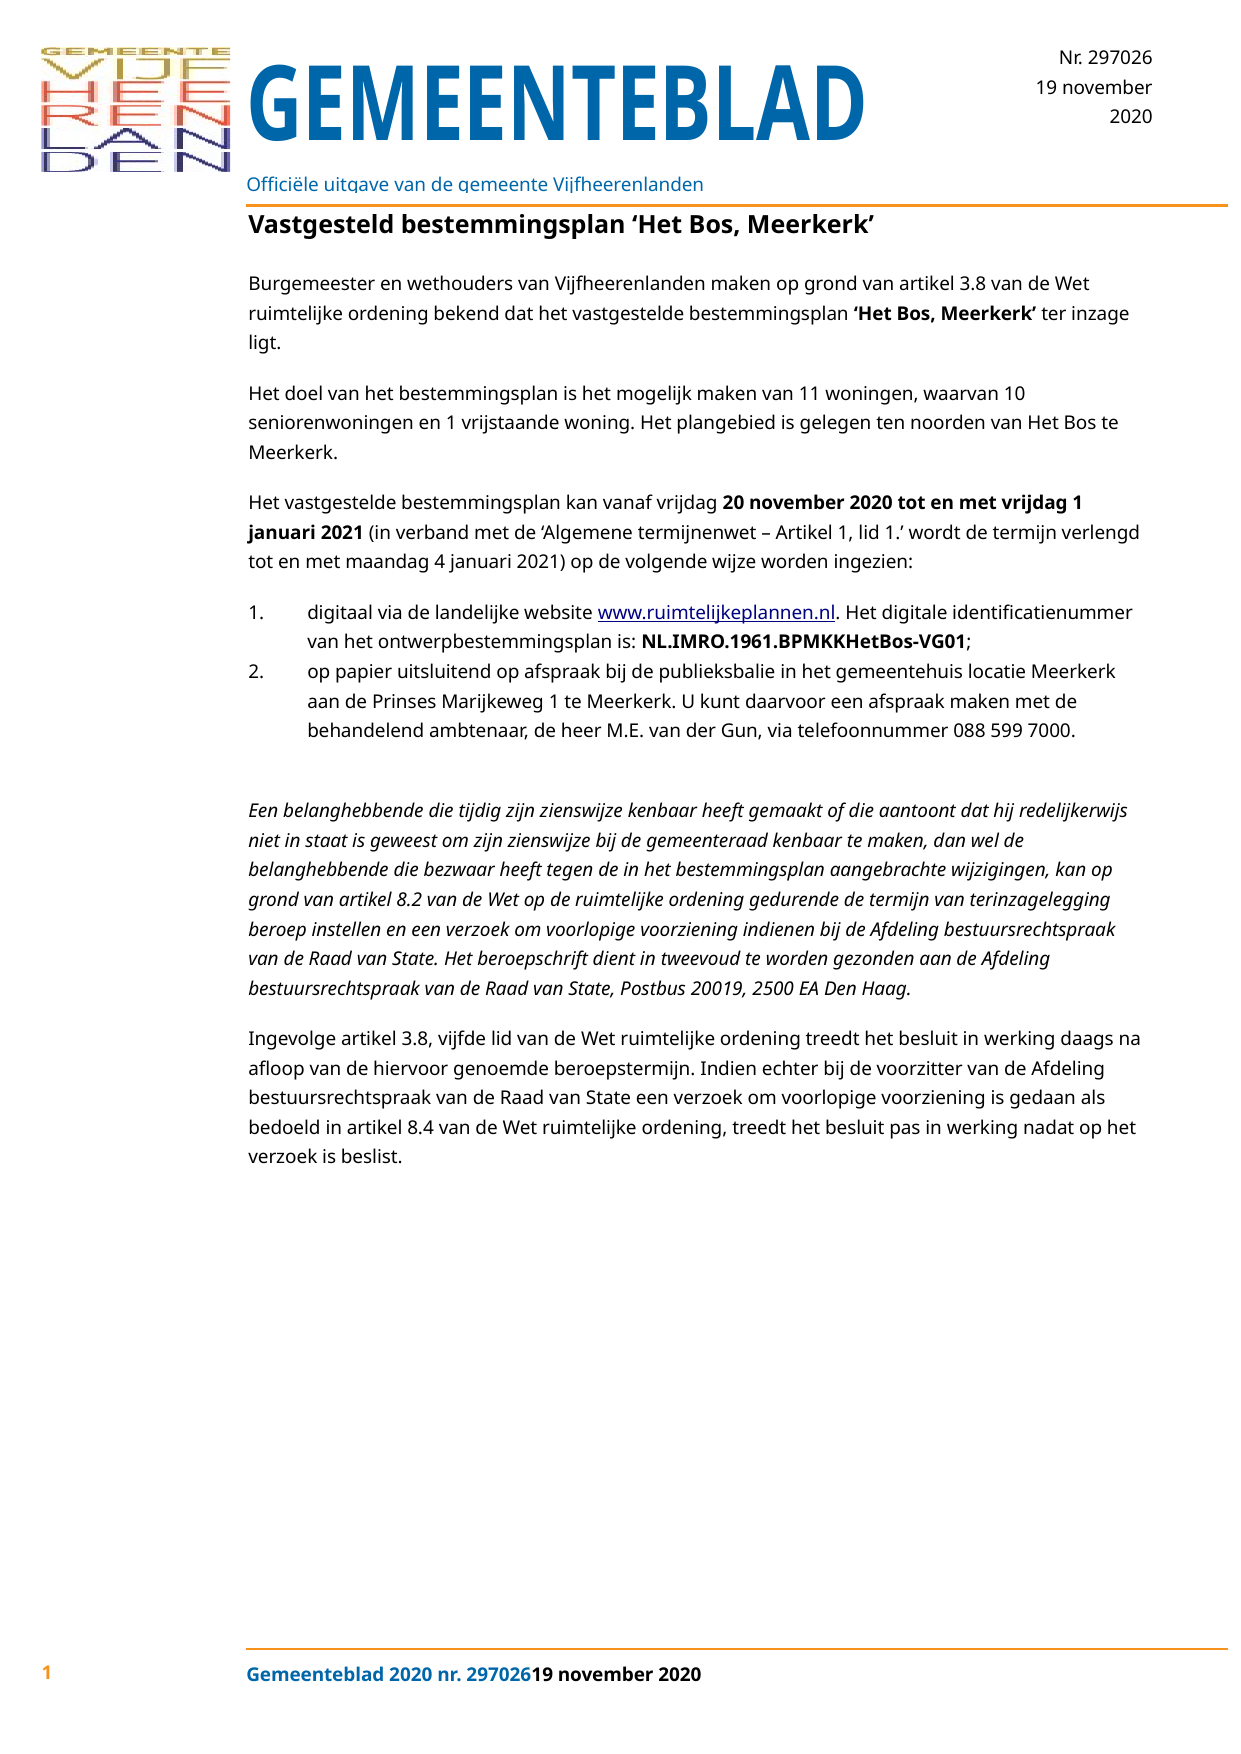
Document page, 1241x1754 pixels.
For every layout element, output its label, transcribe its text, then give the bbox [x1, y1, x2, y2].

list digitaal via de landelijke website www.ruimtelijkeplannen.nl. Het digitale identificatienummer van het ontwerpbestemmingsplan is: NL.IMRO.1961.BPMKKHetBos-VG01; [248, 599, 1152, 654]
text Het doel van het bestemmingsplan is het mogelijk maken van 11 woningen, waarvan 10 seniorenwoningen en 1 vrijstaande woning. Het plangebied is gelegen ten noorden van Het Bos te Meerkerk. [248, 380, 1152, 465]
text Ingevolge artikel 3.8, vijfde lid van de Wet ruimtelijke ordening treedt het besluit in werking daags na afloop van de hiervoor genoemde beroepstermijn. Indien echter bij de voorzitter van de Afdeling bestuursrechtspraak van de Raad van State een verzoek om voorlopige voorziening is gedaan als bedoeld in artikel 8.4 van de Wet ruimtelijke ordening, treedt het besluit pas in werking nadat op het verzoek is beslist. [248, 1025, 1152, 1169]
text Vastgesteld bestemmingsplan ‘Het Bos, Meerkerk’ [248, 207, 1152, 241]
picture [41, 47, 231, 172]
text Burgemeester en wethouders van Vijfheerenlanden maken op grond van artikel 3.8 van de Wet ruimtelijke ordening bekend dat het vastgestelde bestemmingsplan ‘Het Bos, Meerkerk’ ter inzage ligt. [248, 270, 1152, 355]
list op papier uitsluitend op afspraak bij de publieksbalie in het gemeentehuis locatie Meerkerk aan de Prinses Marijkeweg 1 te Meerkerk. U kunt daarvoor een afspraak maken met de behandelend ambtenaar, de heer M.E. van der Gun, via telefoonnummer 088 599 7000. [248, 658, 1152, 743]
text Het vastgestelde bestemmingsplan kan vanaf vrijdag 20 november 2020 tot en met vrijdag 1 januari 2021 (in verband met de ‘Algemene termijnenwet – Artikel 1, lid 1.’ wordt de termijn verlengd tot en met maandag 4 januari 2021) op de volgende wijze worden ingezien: [248, 489, 1152, 574]
text Een belanghebbende die tijdig zijn zienswijze kenbaar heeft gemaakt of die aantoont dat hij redelijkerwijs niet in staat is geweest om zijn zienswijze bij de gemeenteraad kenbaar te maken, dan wel de belanghebbende die bezwaar heeft tegen de in het bestemmingsplan aangebrachte wijzigingen, kan op grond van artikel 8.2 van de Wet op de ruimtelijke ordening gedurende de termijn van terinzagelegging beroep instellen en een verzoek om voorlopige voorziening indienen bij de Afdeling bestuursrechtspraak van de Raad van State. Het beroepschrift dient in tweevoud te worden gezonden aan de Afdeling bestuursrechtspraak van de Raad van State, Postbus 20019, 2500 EA Den Haag. [248, 797, 1152, 1001]
